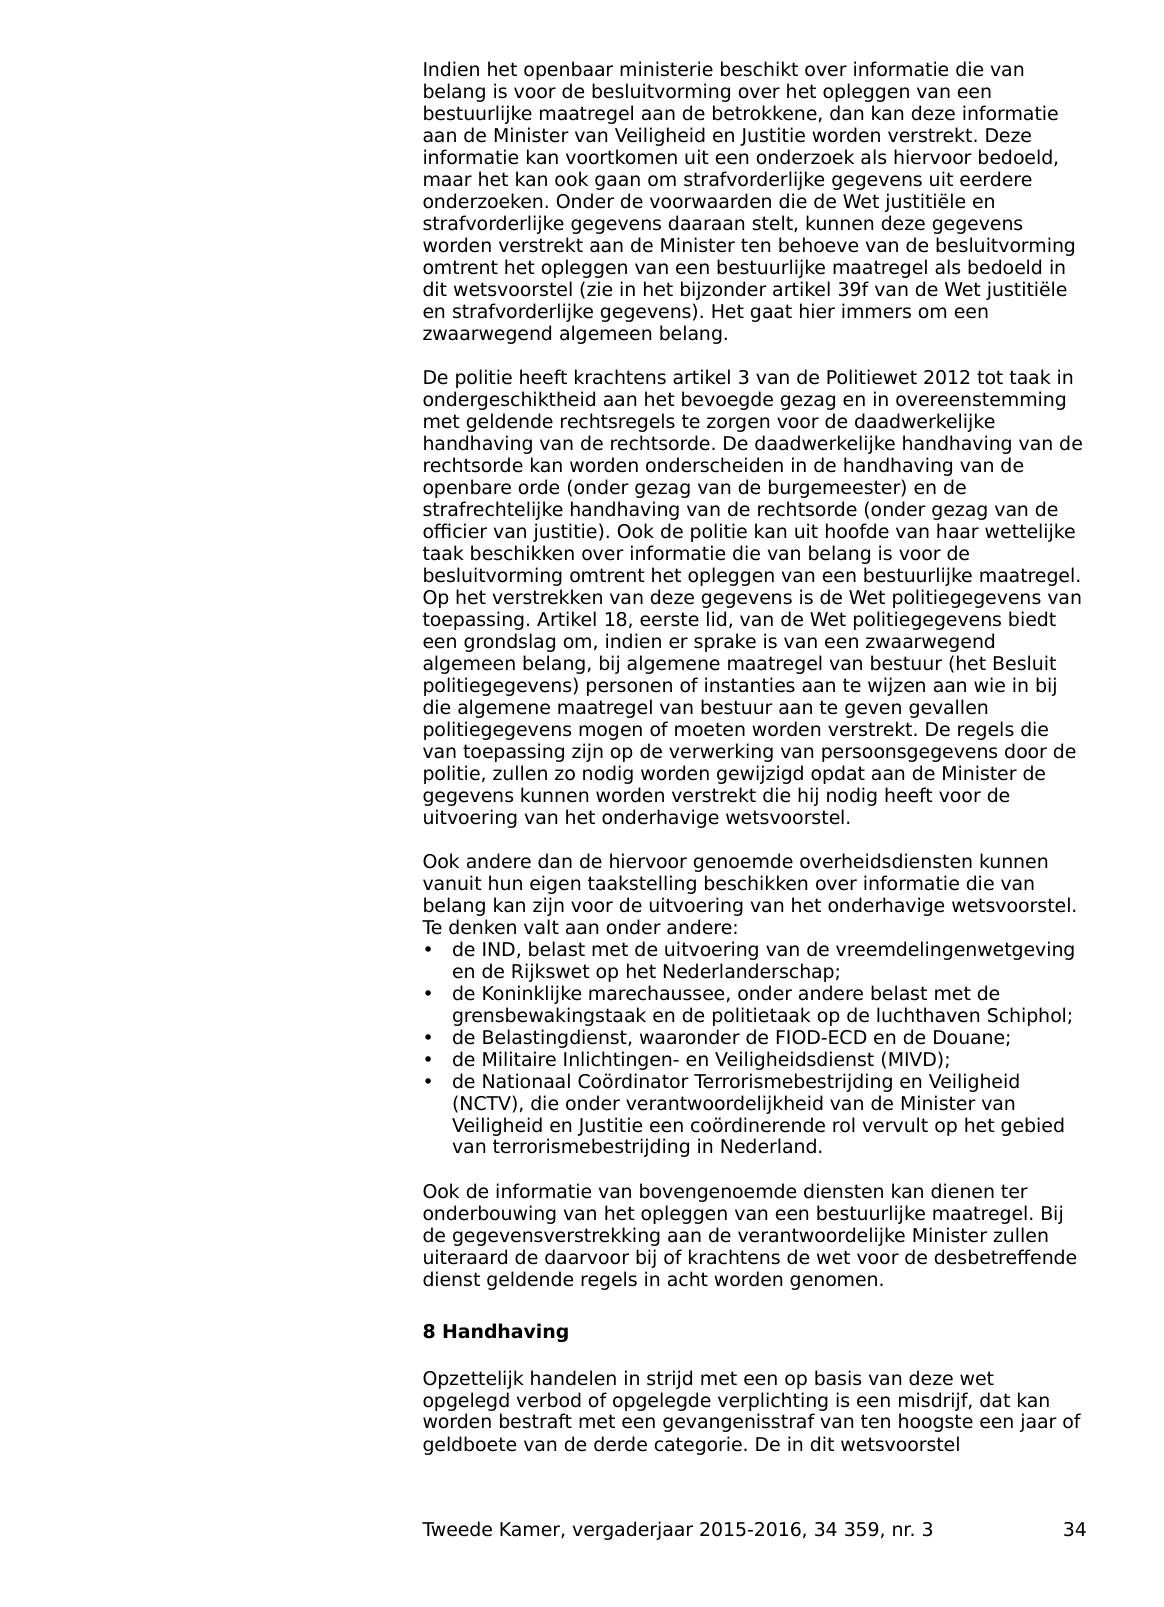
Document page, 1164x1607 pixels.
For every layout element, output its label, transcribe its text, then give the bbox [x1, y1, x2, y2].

text • de Militaire Inlichtingen- en Veiligheidsdienst (MIVD); [422, 1048, 1087, 1071]
text • de Koninklijke marechaussee, onder andere belast met de grensbewakingstaak en de politietaak op de luchthaven Schiphol; [422, 983, 1087, 1027]
subtitle 8 Handhaving [422, 1321, 1087, 1342]
text • de Belastingdienst, waaronder de FIOD-ECD en de Douane; [422, 1027, 1087, 1048]
text Ook de informatie van bovengenoemde diensten kan dienen ter onderbouwing van het opleggen van een bestuurlijke maatregel. Bij de gegevensverstrekking aan de verantwoordelijke Minister zullen uiteraard de daarvoor bij of krachtens de wet voor de desbetreffende dienst geldende regels in acht worden genomen. [422, 1181, 1087, 1291]
text • de Nationaal Coördinator Terrorismebestrijding en Veiligheid (NCTV), die onder verantwoordelijkheid van de Minister van Veiligheid en Justitie een coördinerende rol vervult op het gebied van terrorismebestrijding in Nederland. [422, 1071, 1087, 1158]
text De politie heeft krachtens artikel 3 van de Politiewet 2012 tot taak in ondergeschiktheid aan het bevoegde gezag en in overeenstemming met geldende rechtsregels te zorgen voor de daadwerkelijke handhaving van de rechtsorde. De daadwerkelijke handhaving van de rechtsorde kan worden onderscheiden in de handhaving van de openbare orde (onder gezag van de burgemeester) en de strafrechtelijke handhaving van de rechtsorde (onder gezag van de officier van justitie). Ook de politie kan uit hoofde van haar wettelijke taak beschikken over informatie die van belang is voor de besluitvorming omtrent het opleggen van een bestuurlijke maatregel. Op het verstrekken van deze gegevens is de Wet politiegegevens van toepassing. Artikel 18, eerste lid, van de Wet politiegegevens biedt een grondslag om, indien er sprake is van een zwaarwegend algemeen belang, bij algemene maatregel van bestuur (het Besluit politiegegevens) personen of instanties aan te wijzen aan wie in bij die algemene maatregel van bestuur aan te geven gevallen politiegegevens mogen of moeten worden verstrekt. De regels die van toepassing zijn op de verwerking van persoonsgegevens door de politie, zullen zo nodig worden gewijzigd opdat aan de Minister de gegevens kunnen worden verstrekt die hij nodig heeft voor de uitvoering van het onderhavige wetsvoorstel. [422, 367, 1087, 828]
text • de IND, belast met de uitvoering van de vreemdelingenwetgeving en de Rijkswet op het Nederlanderschap; [422, 939, 1087, 983]
text Ook andere dan de hiervoor genoemde overheidsdiensten kunnen vanuit hun eigen taakstelling beschikken over informatie die van belang kan zijn voor de uitvoering van het onderhavige wetsvoorstel. Te denken valt aan onder andere: [422, 851, 1087, 939]
text Indien het openbaar ministerie beschikt over informatie die van belang is voor de besluitvorming over het opleggen van een bestuurlijke maatregel aan de betrokkene, dan kan deze informatie aan de Minister van Veiligheid en Justitie worden verstrekt. Deze informatie kan voortkomen uit een onderzoek als hiervoor bedoeld, maar het kan ook gaan om strafvorderlijke gegevens uit eerdere onderzoeken. Onder de voorwaarden die de Wet justitiële en strafvorderlijke gegevens daaraan stelt, kunnen deze gegevens worden verstrekt aan de Minister ten behoeve van de besluitvorming omtrent het opleggen van een bestuurlijke maatregel als bedoeld in dit wetsvoorstel (zie in het bijzonder artikel 39f van de Wet justitiële en strafvorderlijke gegevens). Het gaat hier immers om een zwaarwegend algemeen belang. [422, 59, 1087, 345]
text Opzettelijk handelen in strijd met een op basis van deze wet opgelegd verbod of opgelegde verplichting is een misdrijf, dat kan worden bestraft met een gevangenisstraf van ten hoogste een jaar of geldboete van de derde categorie. De in dit wetsvoorstel [422, 1367, 1087, 1455]
